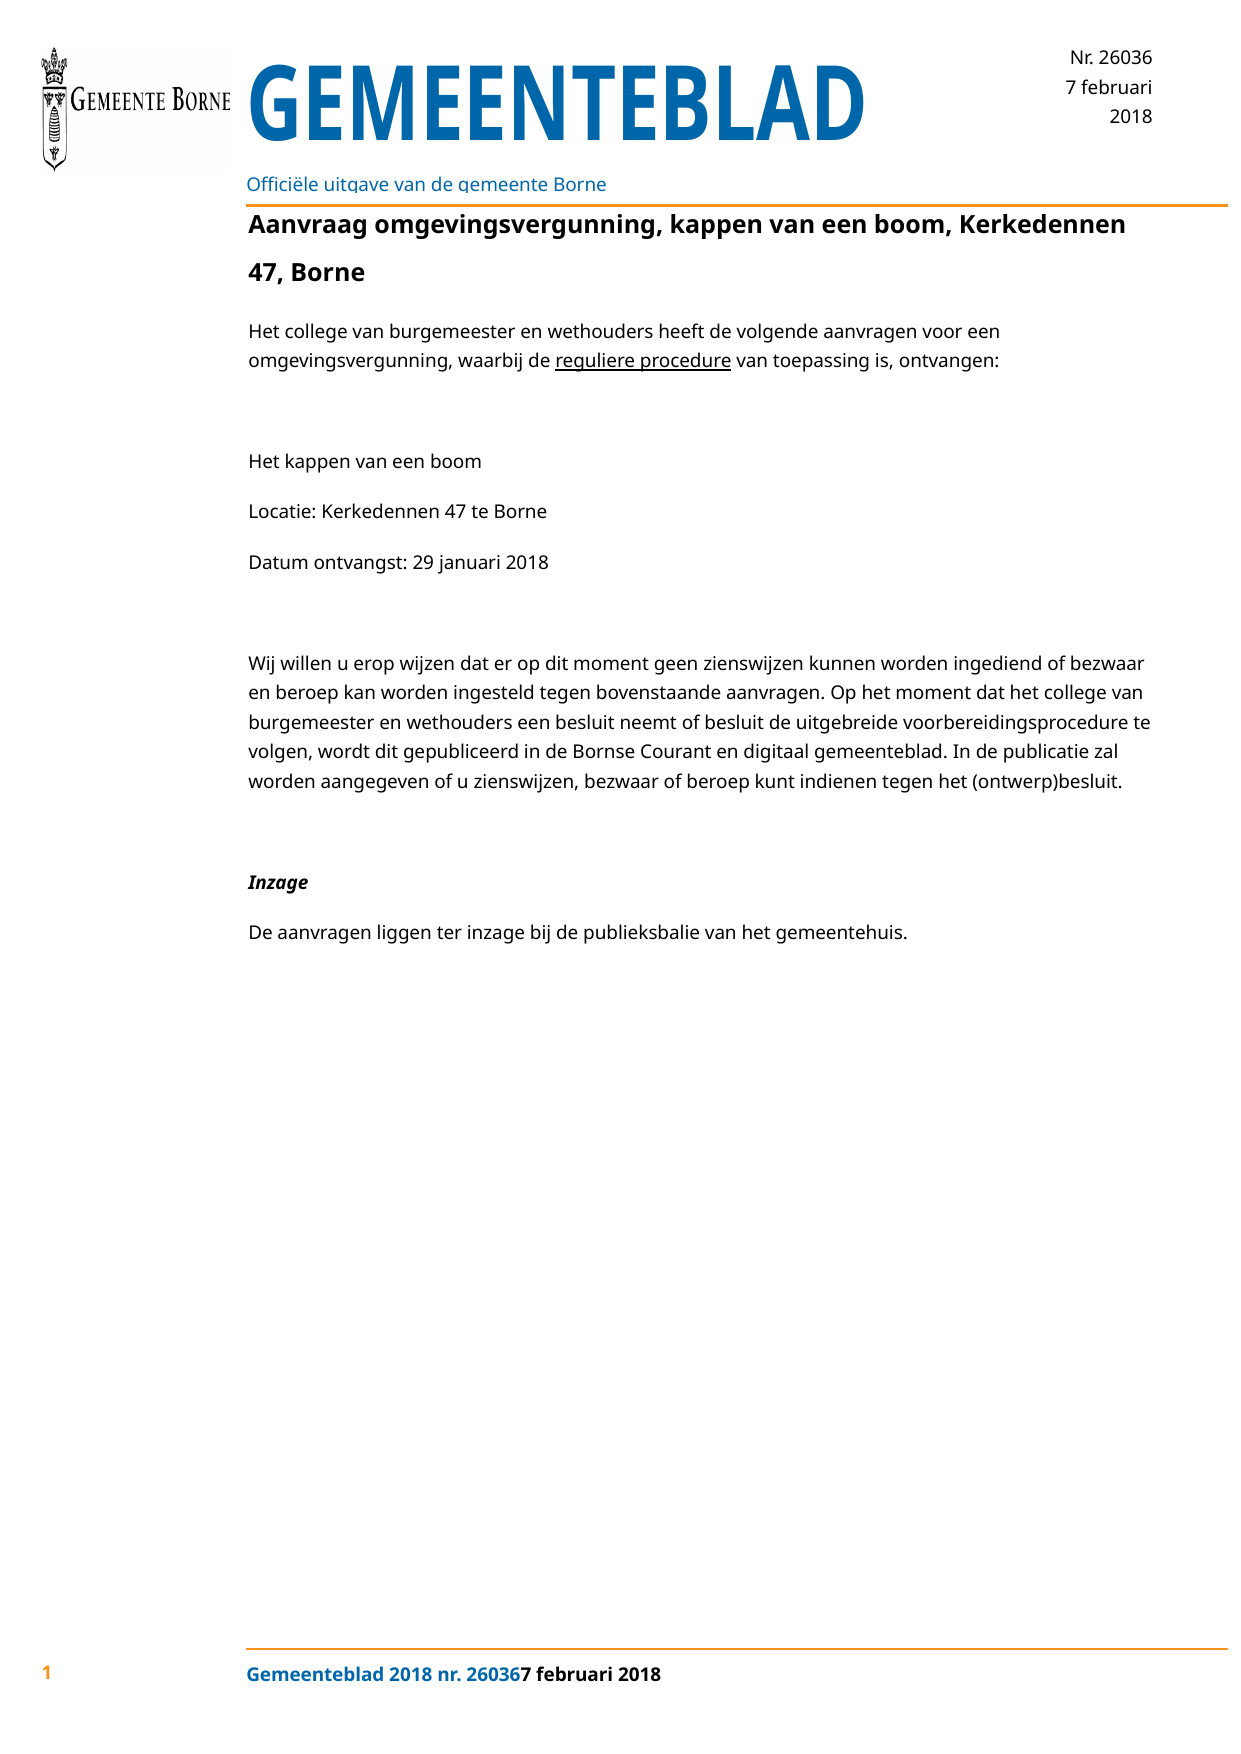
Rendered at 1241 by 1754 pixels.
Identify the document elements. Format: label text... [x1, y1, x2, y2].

text Locatie: Kerkedennen 47 te Borne [248, 499, 1152, 524]
text Datum ontvangst: 29 januari 2018 [248, 549, 1152, 575]
text De aanvragen liggen ter inzage bij de publieksbalie van het gemeentehuis. [248, 919, 1152, 945]
text Wij willen u erop wijzen dat er op dit moment geen zienswijzen kunnen worden ingediend of bezwaar en beroep kan worden ingesteld tegen bovenstaande aanvragen. Op het moment dat het college van burgemeester en wethouders een besluit neemt of besluit de uitgebreide voorbereidingsprocedure te volgen, wordt dit gepubliceerd in de Bornse Courant en digitaal gemeenteblad. In de publicatie zal worden aangegeven of u zienswijzen, bezwaar of beroep kunt indienen tegen het (ontwerp)besluit. [248, 650, 1152, 794]
text Aanvraag omgevingsvergunning, kappen van een boom, Kerkedennen 47, Borne [248, 207, 1152, 288]
text Inzage [248, 869, 1152, 895]
text Het kappen van een boom [248, 448, 1152, 474]
picture [41, 47, 231, 172]
text Het college van burgemeester en wethouders heeft de volgende aanvragen voor een omgevingsvergunning, waarbij de reguliere procedure van toepassing is, ontvangen: [248, 318, 1152, 373]
